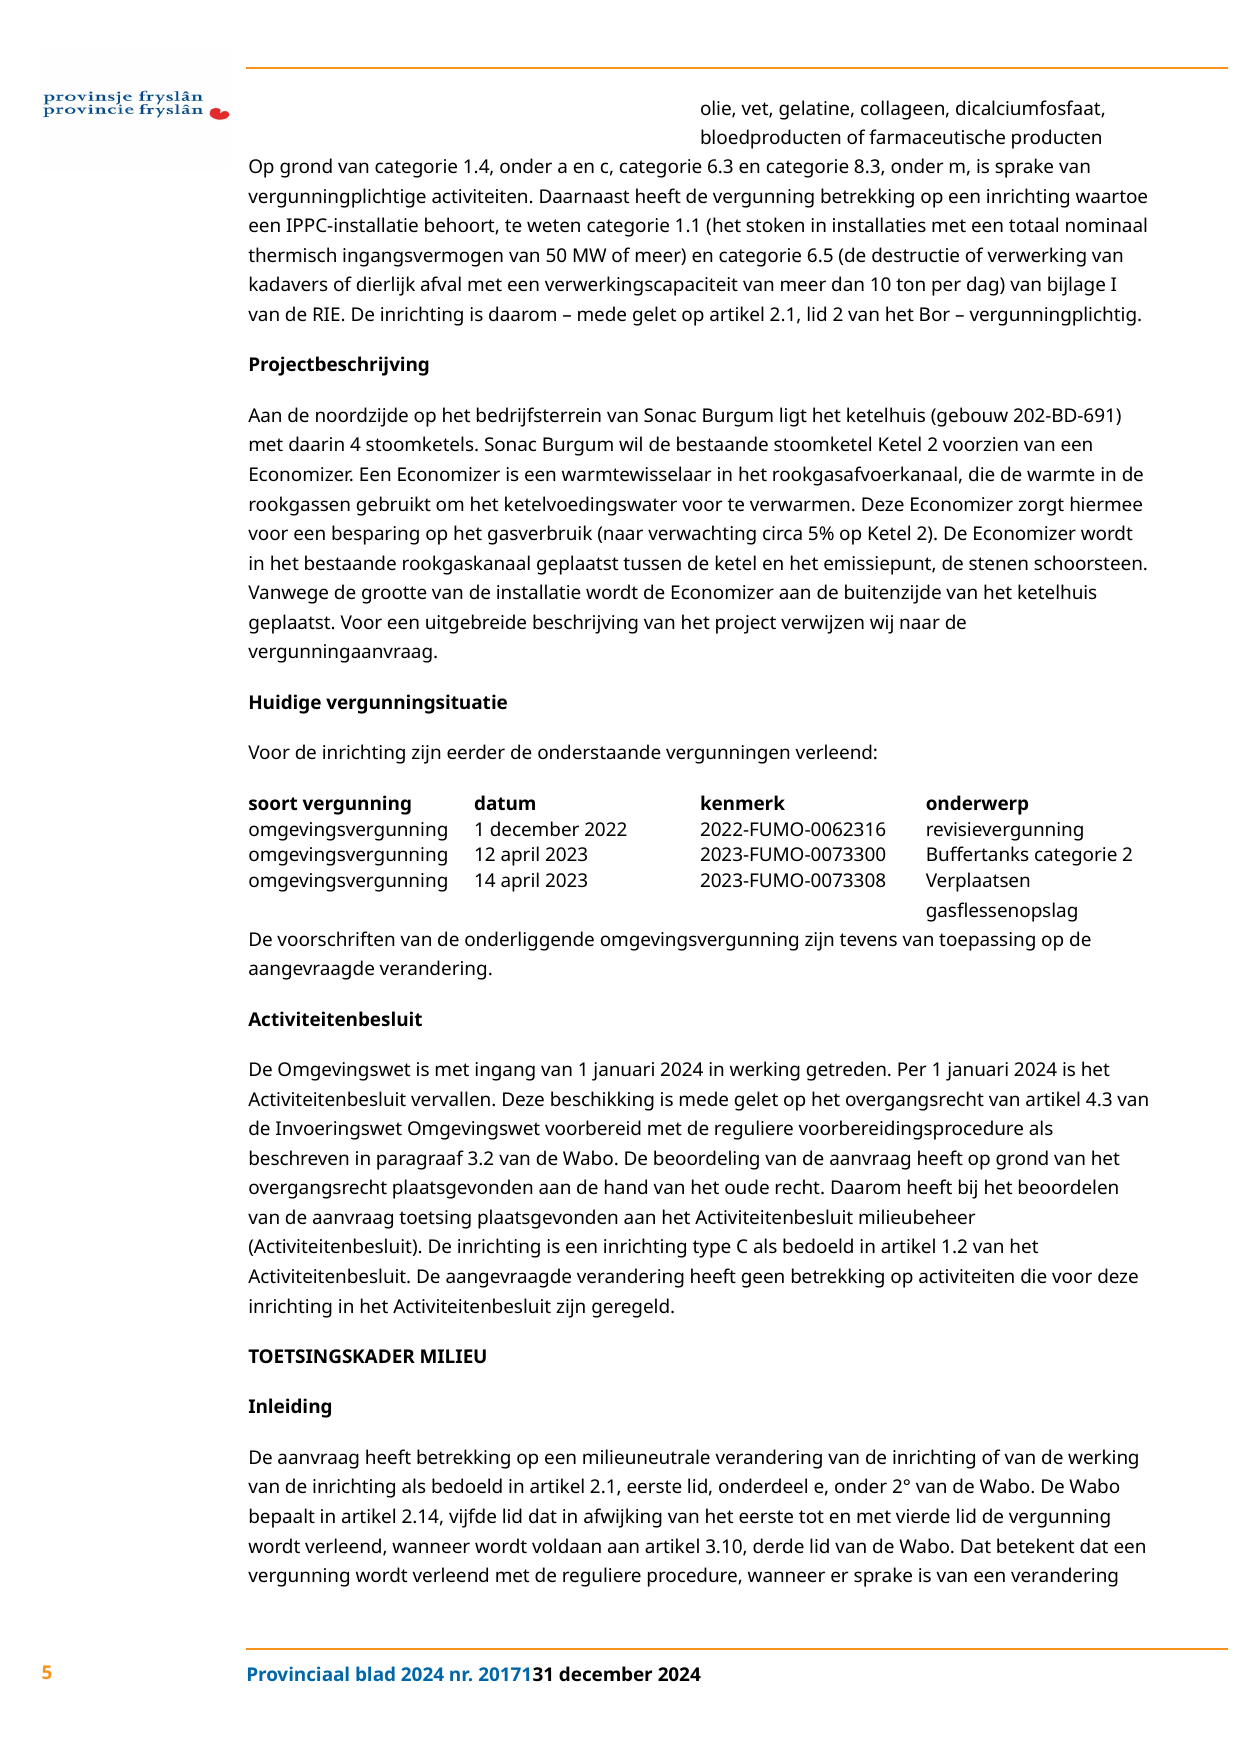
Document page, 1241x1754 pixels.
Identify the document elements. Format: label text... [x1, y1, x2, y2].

table_header kenmerk [700, 790, 926, 816]
text De voorschriften van de onderliggende omgevingsvergunning zijn tevens van toepassing op de aangevraagde verandering. [248, 926, 1152, 981]
table_header onderwerp [926, 790, 1152, 816]
table_header datum [474, 790, 700, 816]
text TOETSINGSKADER MILIEU [248, 1343, 1152, 1369]
text Aan de noordzijde op het bedrijfsterrein van Sonac Burgum ligt het ketelhuis (gebouw 202-BD-691) met daarin 4 stoomketels. Sonac Burgum wil de bestaande stoomketel Ketel 2 voorzien van een Economizer. Een Economizer is een warmtewisselaar in het rookgasafvoerkanaal, die de warmte in de rookgassen gebruikt om het ketelvoedingswater voor te verwarmen. Deze Economizer zorgt hiermee voor een besparing op het gasverbruik (naar verwachting circa 5% op Ketel 2). De Economizer wordt in het bestaande rookgaskanaal geplaatst tussen de ketel en het emissiepunt, de stenen schoorsteen. Vanwege de grootte van de installatie wordt de Economizer aan de buitenzijde van het ketelhuis geplaatst. Voor een uitgebreide beschrijving van het project verwijzen wij naar de vergunningaanvraag. [248, 402, 1152, 664]
table_cell omgevingsvergunning [248, 816, 474, 842]
text De aanvraag heeft betrekking op een milieuneutrale verandering van de inrichting of van de werking van de inrichting als bedoeld in artikel 2.1, eerste lid, onderdeel e, onder 2° van de Wabo. De Wabo bepaalt in artikel 2.14, vijfde lid dat in afwijking van het eerste tot en met vierde lid de vergunning wordt verleend, wanneer wordt voldaan aan artikel 3.10, derde lid van de Wabo. Dat betekent dat een vergunning wordt verleend met de reguliere procedure, wanneer er sprake is van een verandering [248, 1444, 1152, 1588]
table_cell 1 december 2022 [474, 816, 700, 842]
text Huidige vergunningsituatie [248, 689, 1152, 715]
table_cell Verplaatsen gasflessenopslag [926, 867, 1152, 923]
picture [41, 47, 231, 172]
text Op grond van categorie 1.4, onder a en c, categorie 6.3 en categorie 8.3, onder m, is sprake van vergunningplichtige activiteiten. Daarnaast heeft de vergunning betrekking op een inrichting waartoe een IPPC-installatie behoort, te weten categorie 1.1 (het stoken in installaties met een totaal nominaal thermisch ingangsvermogen van 50 MW of meer) en categorie 6.5 (de destructie of verwerking van kadavers of dierlijk afval met een verwerkingscapaciteit van meer dan 10 ton per dag) van bijlage I van de RIE. De inrichting is daarom – mede gelet op artikel 2.1, lid 2 van het Bor – vergunningplichtig. [248, 153, 1152, 327]
table_cell 2023-FUMO-0073308 [700, 867, 926, 923]
text Voor de inrichting zijn eerder de onderstaande vergunningen verleend: [248, 739, 1152, 765]
text Inleiding [248, 1394, 1152, 1419]
text De Omgevingswet is met ingang van 1 januari 2024 in werking getreden. Per 1 januari 2024 is het Activiteitenbesluit vervallen. Deze beschikking is mede gelet op het overgangsrecht van artikel 4.3 van de Invoeringswet Omgevingswet voorbereid met de reguliere voorbereidingsprocedure als beschreven in paragraaf 3.2 van de Wabo. De beoordeling van de aanvraag heeft op grond van het overgangsrecht plaatsgevonden aan de hand van het oude recht. Daarom heeft bij het beoordelen van de aanvraag toetsing plaatsgevonden aan het Activiteitenbesluit milieubeheer (Activiteitenbesluit). De inrichting is een inrichting type C als bedoeld in artikel 1.2 van het Activiteitenbesluit. De aangevraagde verandering heeft geen betrekking op activiteiten die voor deze inrichting in het Activiteitenbesluit zijn geregeld. [248, 1056, 1152, 1319]
text Activiteitenbesluit [248, 1006, 1152, 1032]
table_cell 2022-FUMO-0062316 [700, 816, 926, 842]
table_cell [248, 95, 700, 150]
table_cell olie, vet, gelatine, collageen, dicalciumfosfaat, bloedproducten of farmaceutische producten [700, 95, 1152, 150]
table_cell omgevingsvergunning [248, 867, 474, 923]
table_cell revisievergunning [926, 816, 1152, 842]
table_cell 2023-FUMO-0073300 [700, 842, 926, 867]
table_cell Buffertanks categorie 2 [926, 842, 1152, 867]
table_cell 14 april 2023 [474, 867, 700, 923]
table_header soort vergunning [248, 790, 474, 816]
table_cell omgevingsvergunning [248, 842, 474, 867]
table_cell 12 april 2023 [474, 842, 700, 867]
text Projectbeschrijving [248, 352, 1152, 377]
